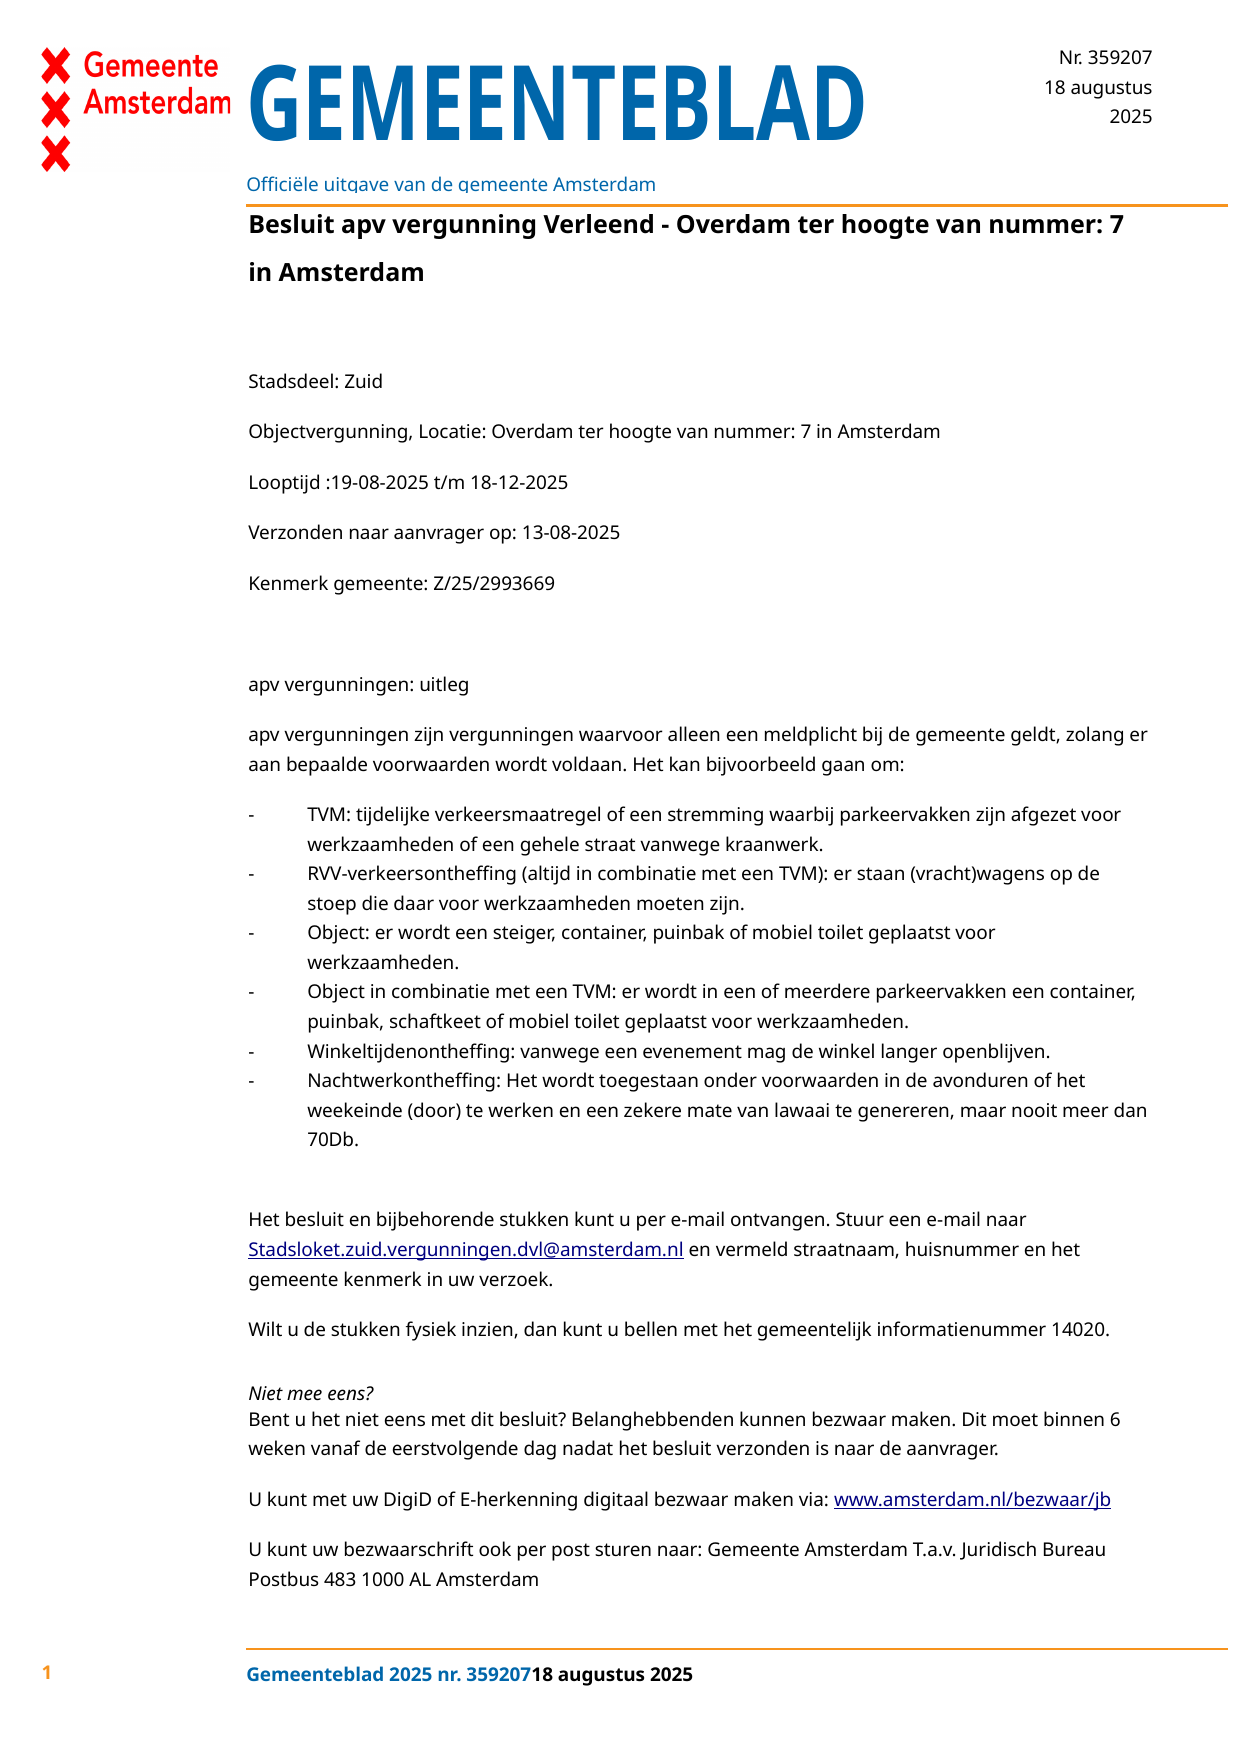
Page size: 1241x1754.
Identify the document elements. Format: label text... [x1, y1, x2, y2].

text Kenmerk gemeente: Z/25/2993669 [248, 570, 1152, 596]
text Het besluit en bijbehorende stukken kunt u per e-mail ontvangen. Stuur een e-mail naar Stadsloket.zuid.vergunningen.dvl@amsterdam.nl en vermeld straatnaam, huisnummer en het gemeente kenmerk in uw verzoek. [248, 1207, 1152, 1292]
text Besluit apv vergunning Verleend - Overdam ter hoogte van nummer: 7 in Amsterdam [248, 207, 1152, 288]
list Nachtwerkontheffing: Het wordt toegestaan onder voorwaarden in de avonduren of het weekeinde (door) te werken en een zekere mate van lawaai te genereren, maar nooit meer dan 70Db. [248, 1067, 1152, 1152]
text Looptijd :19-08-2025 t/m 18-12-2025 [248, 469, 1152, 495]
text Stadsdeel: Zuid [248, 368, 1152, 394]
text apv vergunningen: uitleg [248, 671, 1152, 697]
list Object in combinatie met een TVM: er wordt in een of meerdere parkeervakken een container, puinbak, schaftkeet of mobiel toilet geplaatst voor werkzaamheden. [248, 979, 1152, 1034]
text U kunt uw bezwaarschrift ook per post sturen naar: Gemeente Amsterdam T.a.v. Juridisch Bureau Postbus 483 1000 AL Amsterdam [248, 1536, 1152, 1592]
list RVV-verkeersontheffing (altijd in combinatie met een TVM): er staan (vracht)wagens op de stoep die daar voor werkzaamheden moeten zijn. [248, 860, 1152, 916]
text apv vergunningen zijn vergunningen waarvoor alleen een meldplicht bij de gemeente geldt, zolang er aan bepaalde voorwaarden wordt voldaan. Het kan bijvoorbeeld gaan om: [248, 721, 1152, 777]
text Verzonden naar aanvrager op: 13-08-2025 [248, 519, 1152, 545]
picture [41, 47, 231, 172]
text Objectvergunning, Locatie: Overdam ter hoogte van nummer: 7 in Amsterdam [248, 419, 1152, 444]
text U kunt met uw DigiD of E-herkenning digitaal bezwaar maken via: www.amsterdam.nl/bezwaar/jb [248, 1486, 1152, 1512]
text Bent u het niet eens met dit besluit? Belanghebbenden kunnen bezwaar maken. Dit moet binnen 6 weken vanaf de eerstvolgende dag nadat het besluit verzonden is naar de aanvrager. [248, 1406, 1152, 1461]
list TVM: tijdelijke verkeersmaatregel of een stremming waarbij parkeervakken zijn afgezet voor werkzaamheden of een gehele straat vanwege kraanwerk. [248, 801, 1152, 857]
list Winkeltijdenontheffing: vanwege een evenement mag de winkel langer openblijven. [248, 1038, 1152, 1064]
text Niet mee eens? [248, 1380, 1152, 1406]
text Wilt u de stukken fysiek inzien, dan kunt u bellen met het gemeentelijk informatienummer 14020. [248, 1316, 1152, 1342]
list Object: er wordt een steiger, container, puinbak of mobiel toilet geplaatst voor werkzaamheden. [248, 919, 1152, 975]
